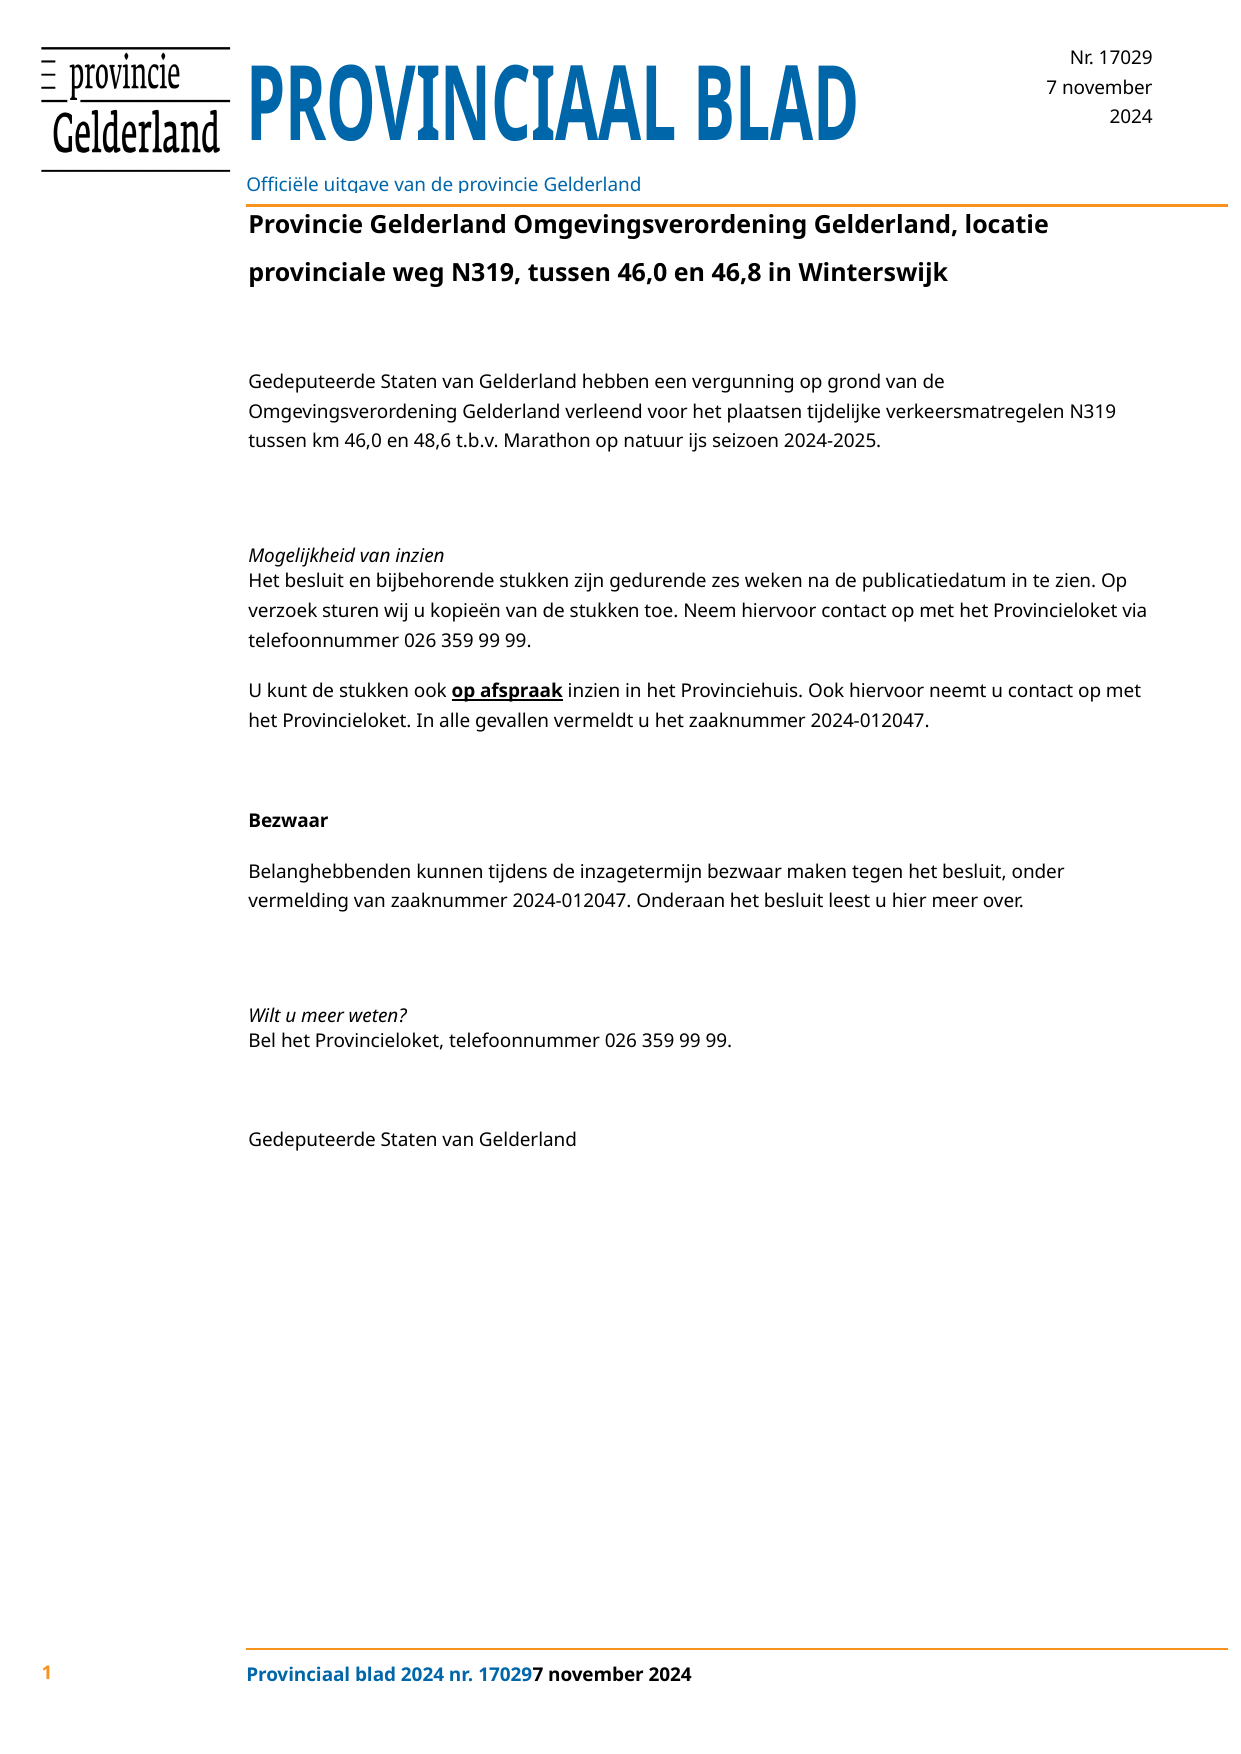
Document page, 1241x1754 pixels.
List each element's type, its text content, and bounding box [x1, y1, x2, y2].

text Belanghebbenden kunnen tijdens de inzagetermijn bezwaar maken tegen het besluit, onder vermelding van zaaknummer 2024-012047. Onderaan het besluit leest u hier meer over. [248, 858, 1152, 913]
text Provincie Gelderland Omgevingsverordening Gelderland, locatie provinciale weg N319, tussen 46,0 en 46,8 in Winterswijk [248, 207, 1152, 288]
text Wilt u meer weten? [248, 1002, 1152, 1028]
text Mogelijkheid van inzien [248, 542, 1152, 568]
text Het besluit en bijbehorende stukken zijn gedurende zes weken na de publicatiedatum in te zien. Op verzoek sturen wij u kopieën van de stukken toe. Neem hiervoor contact op met het Provincieloket via telefoonnummer 026 359 99 99. [248, 568, 1152, 652]
text Bel het Provincieloket, telefoonnummer 026 359 99 99. [248, 1028, 1152, 1053]
text U kunt de stukken ook op afspraak inzien in het Provinciehuis. Ook hiervoor neemt u contact op met het Provincieloket. In alle gevallen vermeldt u het zaaknummer 2024-012047. [248, 677, 1152, 732]
text Bezwaar [248, 808, 1152, 833]
picture [41, 47, 231, 172]
text Gedeputeerde Staten van Gelderland hebben een vergunning op grond van de Omgevingsverordening Gelderland verleend voor het plaatsen tijdelijke verkeersmatregelen N319 tussen km 46,0 en 48,6 t.b.v. Marathon op natuur ijs seizoen 2024-2025. [248, 368, 1152, 453]
text Gedeputeerde Staten van Gelderland [248, 1126, 1152, 1152]
